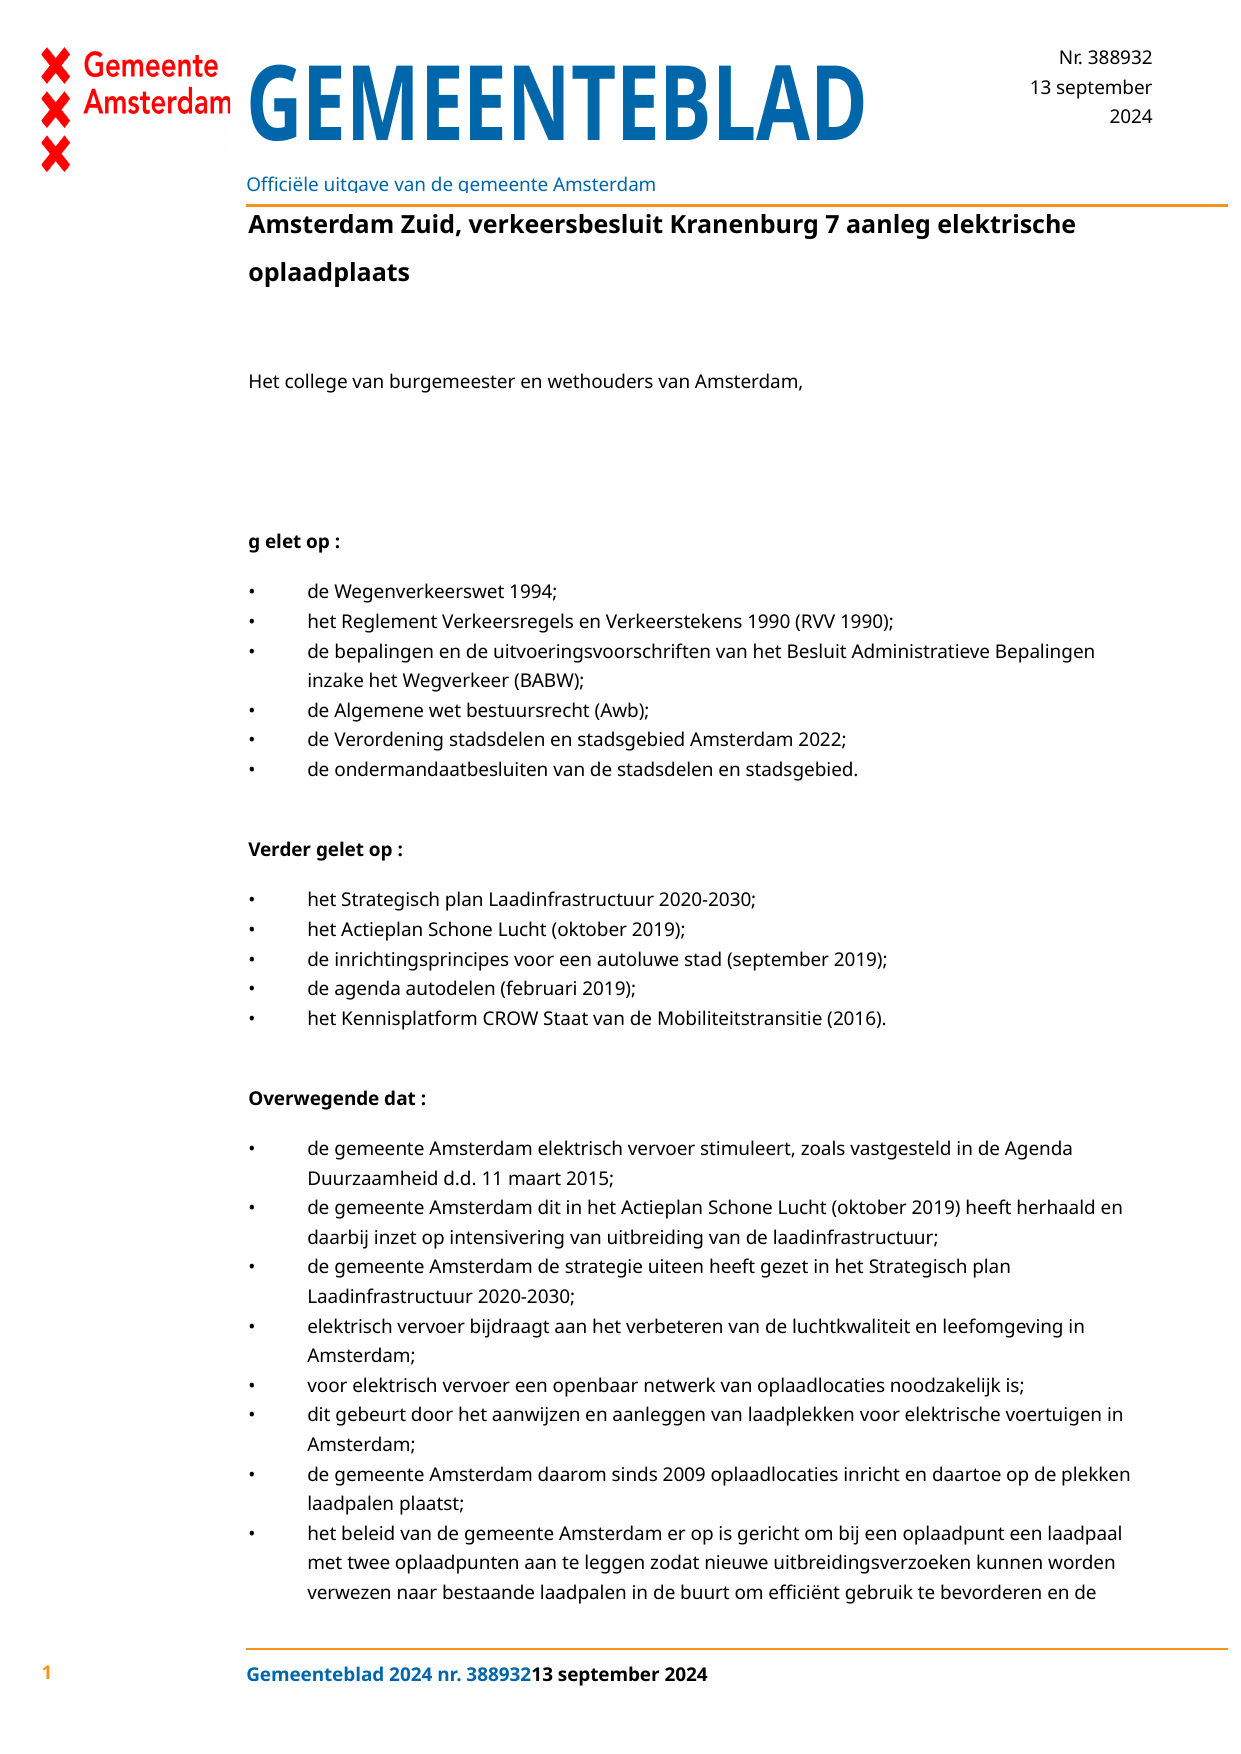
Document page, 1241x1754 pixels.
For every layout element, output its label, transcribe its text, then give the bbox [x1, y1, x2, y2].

list de gemeente Amsterdam dit in het Actieplan Schone Lucht (oktober 2019) heeft herhaald en daarbij inzet op intensivering van uitbreiding van de laadinfrastructuur; [248, 1194, 1152, 1250]
list de Wegenverkeerswet 1994; [248, 579, 1152, 604]
picture [41, 47, 231, 172]
list de agenda autodelen (februari 2019); [248, 975, 1152, 1001]
list het Actieplan Schone Lucht (oktober 2019); [248, 916, 1152, 942]
text Amsterdam Zuid, verkeersbesluit Kranenburg 7 aanleg elektrische oplaadplaats [248, 207, 1152, 288]
list de inrichtingsprincipes voor een autoluwe stad (september 2019); [248, 946, 1152, 971]
list de gemeente Amsterdam elektrisch vervoer stimuleert, zoals vastgesteld in de Agenda Duurzaamheid d.d. 11 maart 2015; [248, 1135, 1152, 1191]
list het Reglement Verkeersregels en Verkeerstekens 1990 (RVV 1990); [248, 608, 1152, 634]
text g elet op : [248, 528, 1152, 554]
list dit gebeurt door het aanwijzen en aanleggen van laadplekken voor elektrische voertuigen in Amsterdam; [248, 1402, 1152, 1457]
list het Strategisch plan Laadinfrastructuur 2020-2030; [248, 887, 1152, 912]
list de Algemene wet bestuursrecht (Awb); [248, 697, 1152, 723]
list de gemeente Amsterdam daarom sinds 2009 oplaadlocaties inricht en daartoe op de plekken laadpalen plaatst; [248, 1461, 1152, 1516]
text Verder gelet op : [248, 836, 1152, 862]
text Het college van burgemeester en wethouders van Amsterdam, [248, 368, 1152, 394]
list het Kennisplatform CROW Staat van de Mobiliteitstransitie (2016). [248, 1005, 1152, 1031]
text Overwegende dat : [248, 1085, 1152, 1111]
list de bepalingen en de uitvoeringsvoorschriften van het Besluit Administratieve Bepalingen inzake het Wegverkeer (BABW); [248, 638, 1152, 693]
list voor elektrisch vervoer een openbaar netwerk van oplaadlocaties noodzakelijk is; [248, 1372, 1152, 1398]
list de ondermandaatbesluiten van de stadsdelen en stadsgebied. [248, 756, 1152, 782]
list het beleid van de gemeente Amsterdam er op is gericht om bij een oplaadpunt een laadpaal met twee oplaadpunten aan te leggen zodat nieuwe uitbreidingsverzoeken kunnen worden verwezen naar bestaande laadpalen in de buurt om efficiënt gebruik te bevorderen en de [248, 1520, 1152, 1605]
list elektrisch vervoer bijdraagt aan het verbeteren van de luchtkwaliteit en leefomgeving in Amsterdam; [248, 1313, 1152, 1368]
list de gemeente Amsterdam de strategie uiteen heeft gezet in het Strategisch plan Laadinfrastructuur 2020-2030; [248, 1254, 1152, 1309]
list de Verordening stadsdelen en stadsgebied Amsterdam 2022; [248, 727, 1152, 752]
